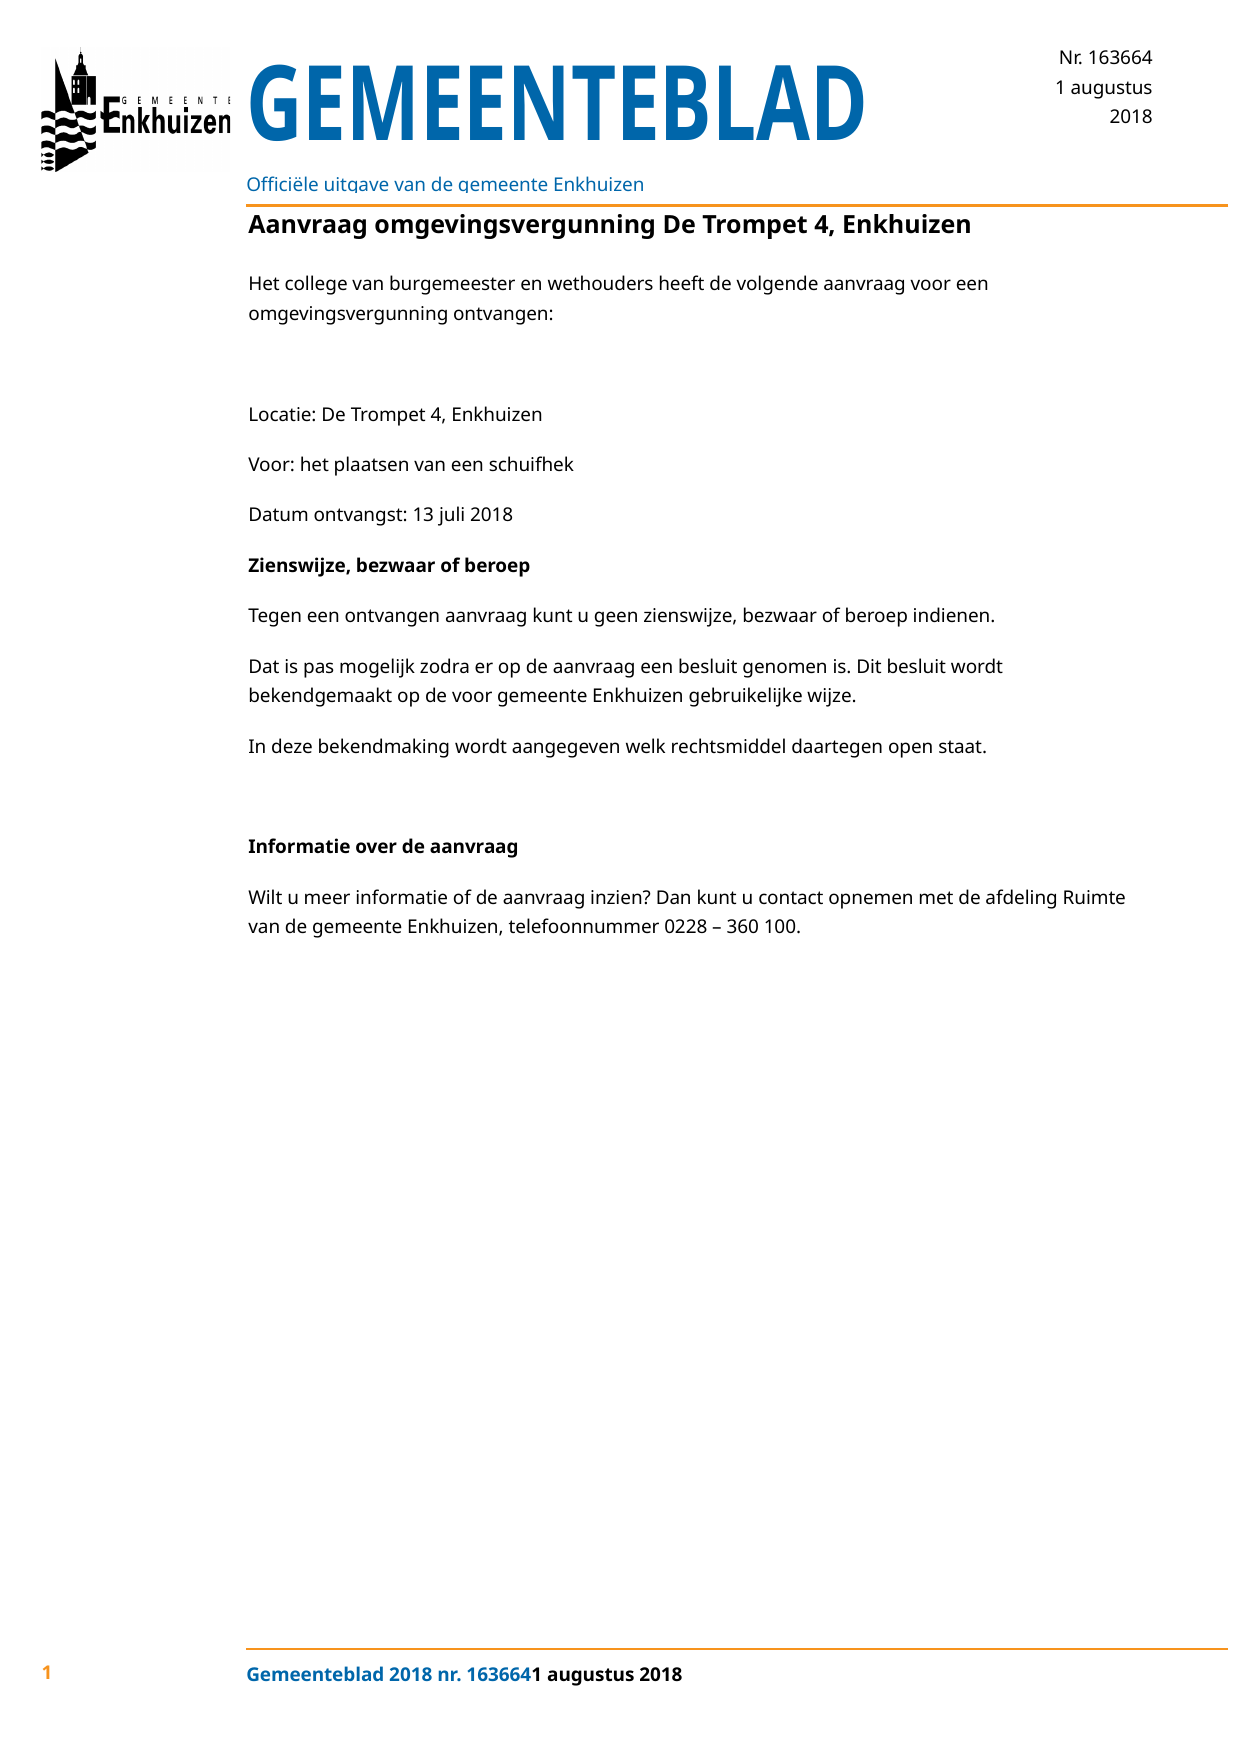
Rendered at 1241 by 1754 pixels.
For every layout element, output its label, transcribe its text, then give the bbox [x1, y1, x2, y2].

text In deze bekendmaking wordt aangegeven welk rechtsmiddel daartegen open staat. [248, 733, 1152, 758]
text Datum ontvangst: 13 juli 2018 [248, 502, 1152, 527]
text Voor: het plaatsen van een schuifhek [248, 451, 1152, 477]
text Aanvraag omgevingsvergunning De Trompet 4, Enkhuizen [248, 207, 1152, 241]
text Zienswijze, bezwaar of beroep [248, 552, 1152, 578]
picture [41, 47, 231, 172]
text Tegen een ontvangen aanvraag kunt u geen zienswijze, bezwaar of beroep indienen. [248, 602, 1152, 628]
text Het college van burgemeester en wethouders heeft de volgende aanvraag voor een omgevingsvergunning ontvangen: [248, 270, 1152, 326]
text Informatie over de aanvraag [248, 834, 1152, 859]
text Wilt u meer informatie of de aanvraag inzien? Dan kunt u contact opnemen met de afdeling Ruimte van de gemeente Enkhuizen, telefoonnummer 0228 – 360 100. [248, 884, 1152, 939]
text Locatie: De Trompet 4, Enkhuizen [248, 401, 1152, 426]
text Dat is pas mogelijk zodra er op de aanvraag een besluit genomen is. Dit besluit wordt bekendgemaakt op de voor gemeente Enkhuizen gebruikelijke wijze. [248, 653, 1152, 708]
